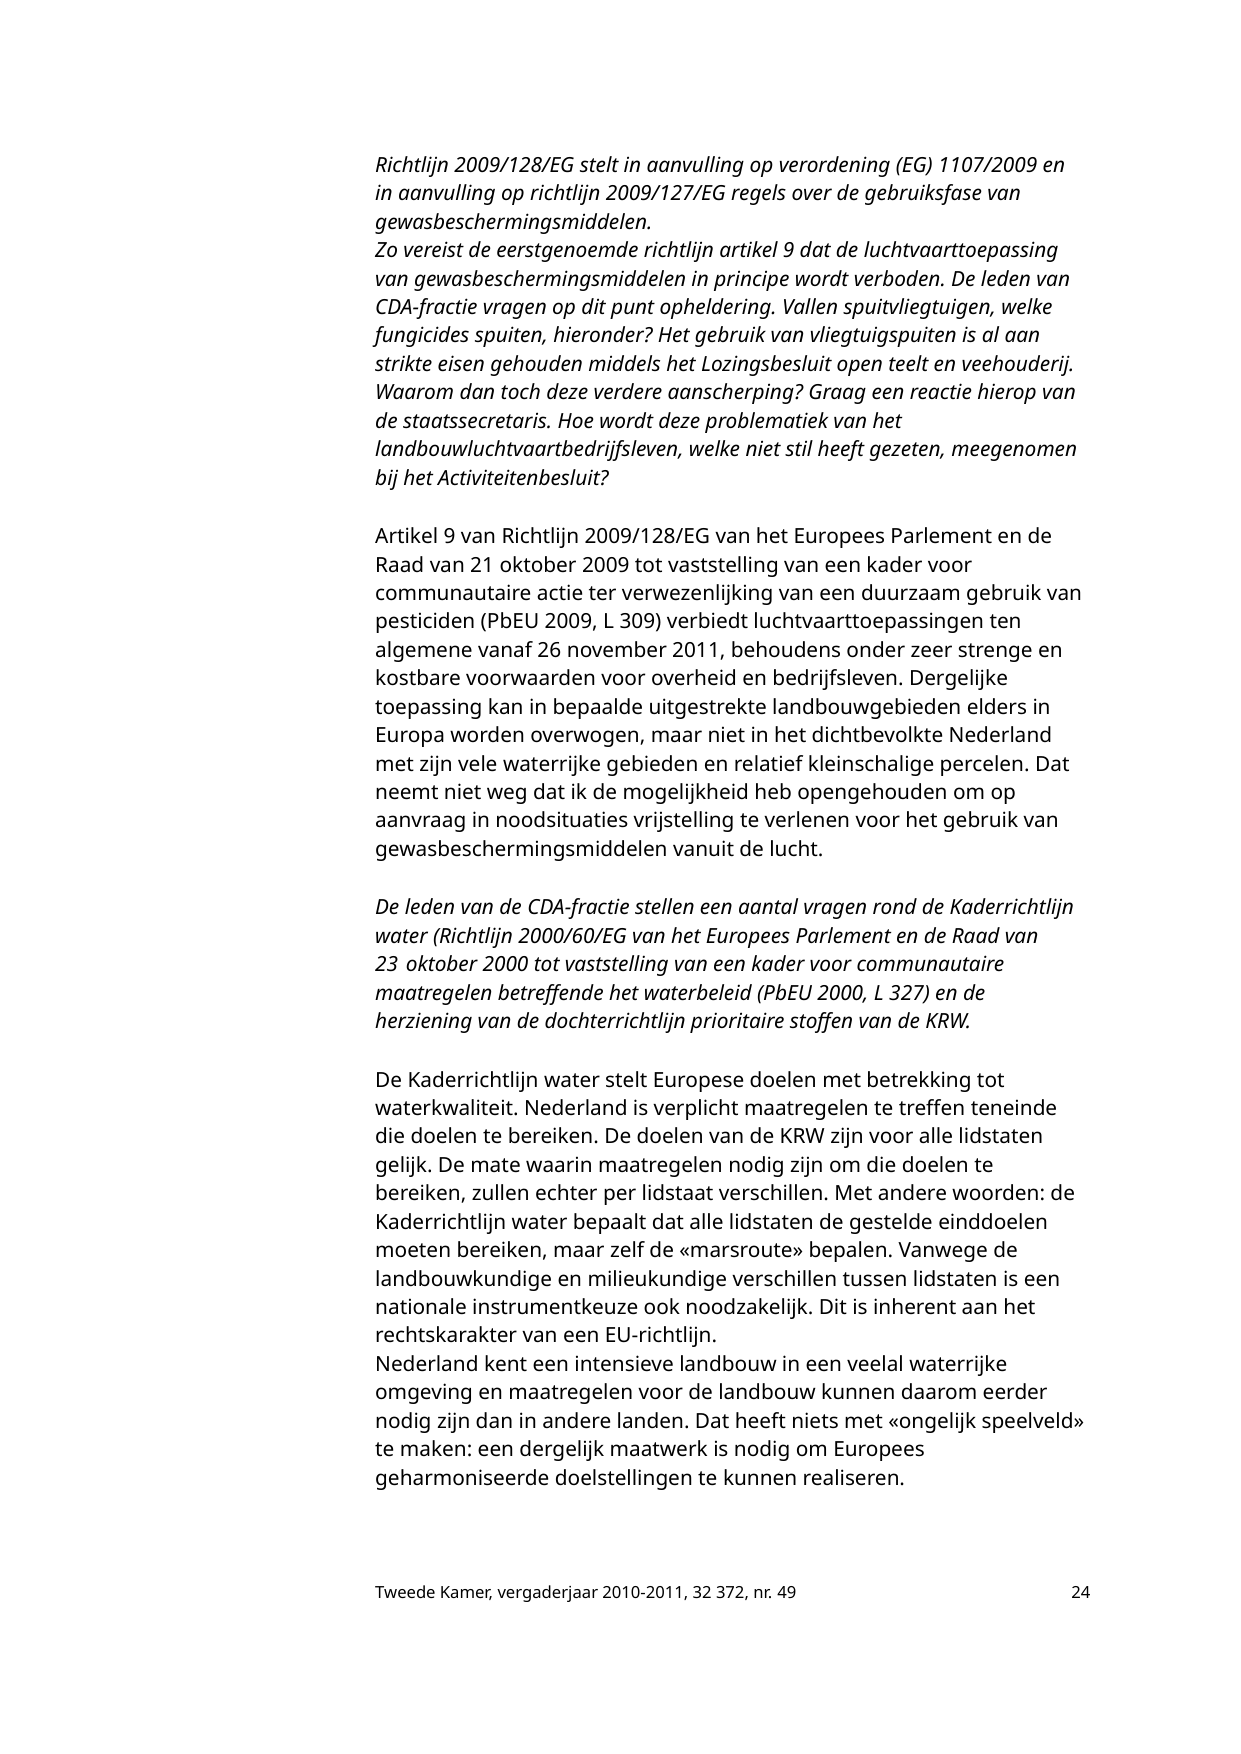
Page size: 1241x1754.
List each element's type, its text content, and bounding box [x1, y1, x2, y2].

text Artikel 9 van Richtlijn 2009/128/EG van het Europees Parlement en de Raad van 21 oktober 2009 tot vaststelling van een kader voor communautaire actie ter verwezenlijking van een duurzaam gebruik van pesticiden (PbEU 2009, L 309) verbiedt luchtvaarttoepassingen ten algemene vanaf 26 november 2011, behoudens onder zeer strenge en kostbare voorwaarden voor overheid en bedrijfsleven. Dergelijke toepassing kan in bepaalde uitgestrekte landbouwgebieden elders in Europa worden overwogen, maar niet in het dichtbevolkte Nederland met zijn vele waterrijke gebieden en relatief kleinschalige percelen. Dat neemt niet weg dat ik de mogelijkheid heb opengehouden om op aanvraag in noodsituaties vrijstelling te verlenen voor het gebruik van gewasbeschermingsmiddelen vanuit de lucht. [375, 521, 1090, 862]
text De leden van de CDA-fractie stellen een aantal vragen rond de Kaderrichtlijn water (Richtlijn 2000/60/EG van het Europees Parlement en de Raad van 23 oktober 2000 tot vaststelling van een kader voor communautaire maatregelen betreffende het waterbeleid (PbEU 2000, L 327) en de herziening van de dochterrichtlijn prioritaire stoffen van de KRW. [375, 892, 1090, 1035]
text Richtlijn 2009/128/EG stelt in aanvulling op verordening (EG) 1107/2009 en in aanvulling op richtlijn 2009/127/EG regels over de gebruiksfase van gewasbeschermingsmiddelen. [375, 150, 1090, 235]
text Nederland kent een intensieve landbouw in een veelal waterrijke omgeving en maatregelen voor de landbouw kunnen daarom eerder nodig zijn dan in andere landen. Dat heeft niets met «ongelijk speelveld» te maken: een dergelijk maatwerk is nodig om Europees geharmoniseerde doelstellingen te kunnen realiseren. [375, 1349, 1090, 1491]
text De Kaderrichtlijn water stelt Europese doelen met betrekking tot waterkwaliteit. Nederland is verplicht maatregelen te treffen teneinde die doelen te bereiken. De doelen van de KRW zijn voor alle lidstaten gelijk. De mate waarin maatregelen nodig zijn om die doelen te bereiken, zullen echter per lidstaat verschillen. Met andere woorden: de Kaderrichtlijn water bepaalt dat alle lidstaten de gestelde einddoelen moeten bereiken, maar zelf de «marsroute» bepalen. Vanwege de landbouwkundige en milieukundige verschillen tussen lidstaten is een nationale instrumentkeuze ook noodzakelijk. Dit is inherent aan het rechtskarakter van een EU-richtlijn. [375, 1065, 1090, 1349]
text Zo vereist de eerstgenoemde richtlijn artikel 9 dat de luchtvaarttoepassing van gewasbeschermingsmiddelen in principe wordt verboden. De leden van CDA-fractie vragen op dit punt opheldering. Vallen spuitvliegtuigen, welke fungicides spuiten, hieronder? Het gebruik van vliegtuigspuiten is al aan strikte eisen gehouden middels het Lozingsbesluit open teelt en veehouderij. Waarom dan toch deze verdere aanscherping? Graag een reactie hierop van de staatssecretaris. Hoe wordt deze problematiek van het landbouwluchtvaartbedrijfsleven, welke niet stil heeft gezeten, meegenomen bij het Activiteitenbesluit? [375, 235, 1090, 491]
